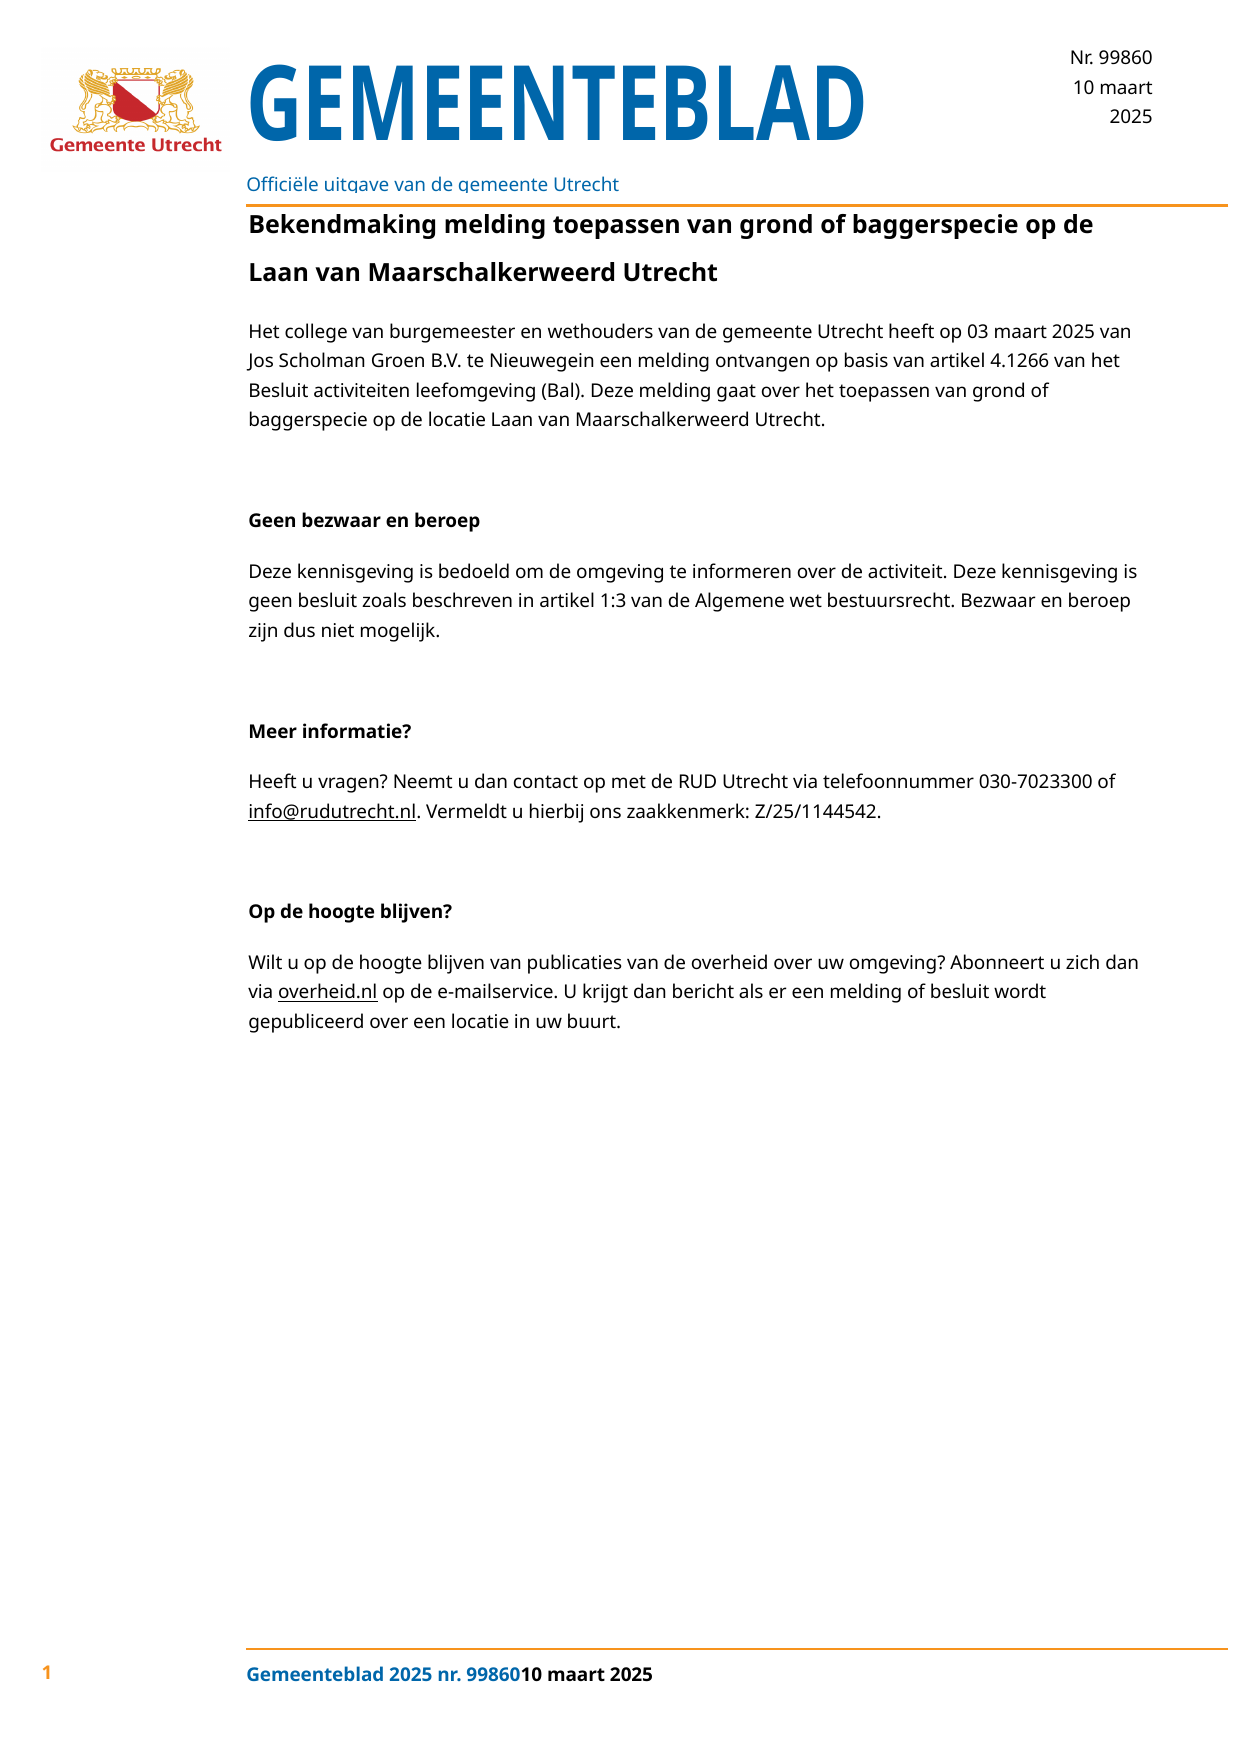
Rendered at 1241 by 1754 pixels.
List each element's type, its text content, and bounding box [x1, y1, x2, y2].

text Heeft u vragen? Neemt u dan contact op met de RUD Utrecht via telefoonnummer 030-7023300 of info@rudutrecht.nl. Vermeldt u hierbij ons zaakkenmerk: Z/25/1144542. [248, 768, 1152, 824]
text Het college van burgemeester en wethouders van de gemeente Utrecht heeft op 03 maart 2025 van Jos Scholman Groen B.V. te Nieuwegein een melding ontvangen op basis van artikel 4.1266 van het Besluit activiteiten leefomgeving (Bal). Deze melding gaat over het toepassen van grond of baggerspecie op de locatie Laan van Maarschalkerweerd Utrecht. [248, 318, 1152, 432]
text Bekendmaking melding toepassen van grond of baggerspecie op de Laan van Maarschalkerweerd Utrecht [248, 207, 1152, 288]
text Geen bezwaar en beroep [248, 507, 1152, 533]
text Deze kennisgeving is bedoeld om de omgeving te informeren over de activiteit. Deze kennisgeving is geen besluit zoals beschreven in artikel 1:3 van de Algemene wet bestuursrecht. Bezwaar en beroep zijn dus niet mogelijk. [248, 558, 1152, 643]
text Meer informatie? [248, 718, 1152, 744]
text Op de hoogte blijven? [248, 899, 1152, 924]
text Wilt u op de hoogte blijven van publicaties van de overheid over uw omgeving? Abonneert u zich dan via overheid.nl op de e-mailservice. U krijgt dan bericht als er een melding of besluit wordt gepubliceerd over een locatie in uw buurt. [248, 949, 1152, 1034]
picture [41, 47, 231, 172]
